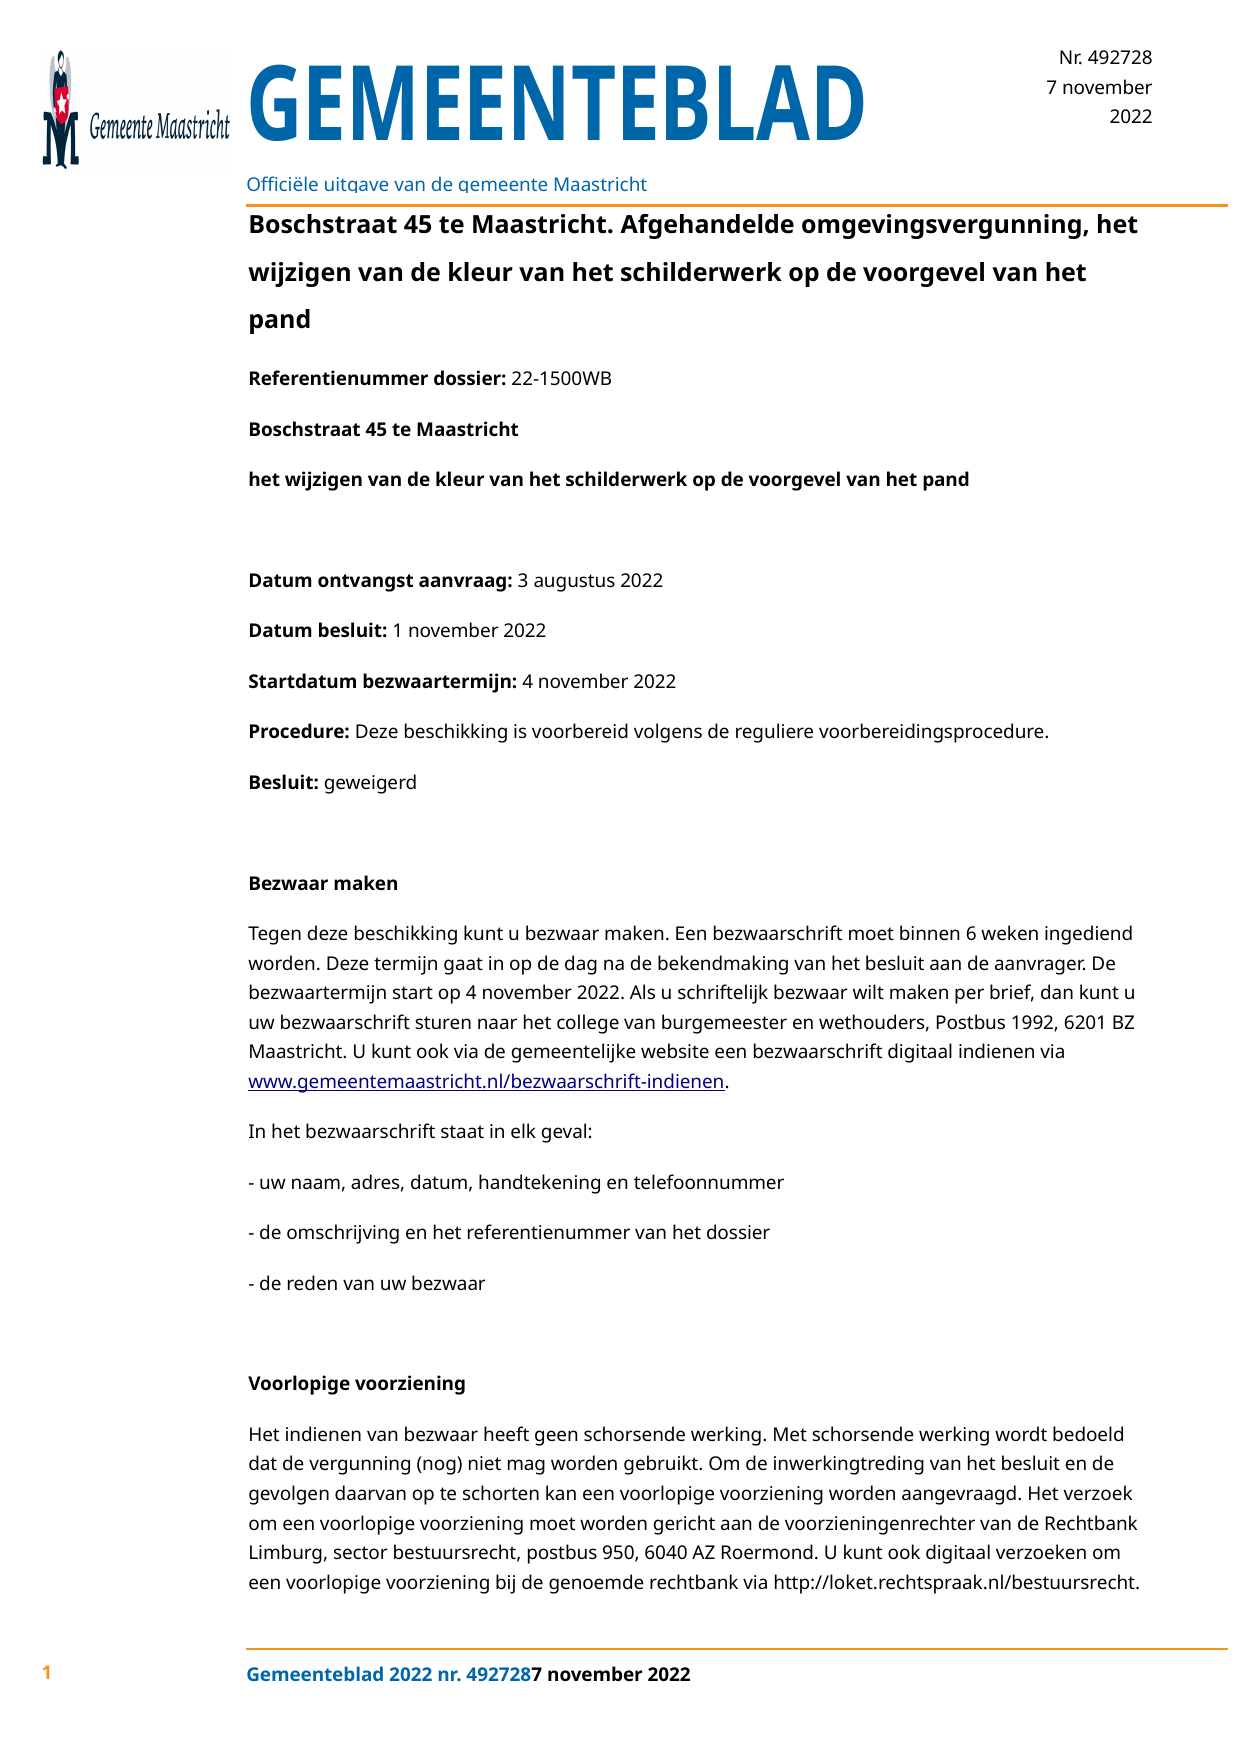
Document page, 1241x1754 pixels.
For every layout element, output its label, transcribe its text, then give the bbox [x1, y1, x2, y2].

text Boschstraat 45 te Maastricht [248, 416, 1152, 442]
text Besluit: geweigerd [248, 769, 1152, 794]
text In het bezwaarschrift staat in elk geval: [248, 1118, 1152, 1144]
text Bezwaar maken [248, 870, 1152, 895]
text - de omschrijving en het referentienummer van het dossier [248, 1219, 1152, 1245]
text Referentienummer dossier: 22-1500WB [248, 366, 1152, 391]
text het wijzigen van de kleur van het schilderwerk op de voorgevel van het pand [248, 466, 1152, 492]
text - de reden van uw bezwaar [248, 1270, 1152, 1295]
text Datum ontvangst aanvraag: 3 augustus 2022 [248, 567, 1152, 593]
text Datum besluit: 1 november 2022 [248, 618, 1152, 643]
text - uw naam, adres, datum, handtekening en telefoonnummer [248, 1169, 1152, 1194]
picture [41, 47, 231, 172]
text Tegen deze beschikking kunt u bezwaar maken. Een bezwaarschrift moet binnen 6 weken ingediend worden. Deze termijn gaat in op de dag na de bekendmaking van het besluit aan de aanvrager. De bezwaartermijn start op 4 november 2022. Als u schriftelijk bezwaar wilt maken per brief, dan kunt u uw bezwaarschrift sturen naar het college van burgemeester en wethouders, Postbus 1992, 6201 BZ Maastricht. U kunt ook via de gemeentelijke website een bezwaarschrift digitaal indienen via www.gemeentemaastricht.nl/bezwaarschrift-indienen. [248, 920, 1152, 1094]
text Procedure: Deze beschikking is voorbereid volgens de reguliere voorbereidingsprocedure. [248, 718, 1152, 744]
text Voorlopige voorziening [248, 1371, 1152, 1396]
text Boschstraat 45 te Maastricht. Afgehandelde omgevingsvergunning, het wijzigen van de kleur van het schilderwerk op de voorgevel van het pand [248, 207, 1152, 336]
text Het indienen van bezwaar heeft geen schorsende werking. Met schorsende werking wordt bedoeld dat de vergunning (nog) niet mag worden gebruikt. Om de inwerkingtreding van het besluit en de gevolgen daarvan op te schorten kan een voorlopige voorziening worden aangevraagd. Het verzoek om een voorlopige voorziening moet worden gericht aan de voorzieningenrechter van de Rechtbank Limburg, sector bestuursrecht, postbus 950, 6040 AZ Roermond. U kunt ook digitaal verzoeken om een voorlopige voorziening bij de genoemde rechtbank via http://loket.rechtspraak.nl/bestuursrecht. [248, 1421, 1152, 1594]
text Startdatum bezwaartermijn: 4 november 2022 [248, 668, 1152, 694]
